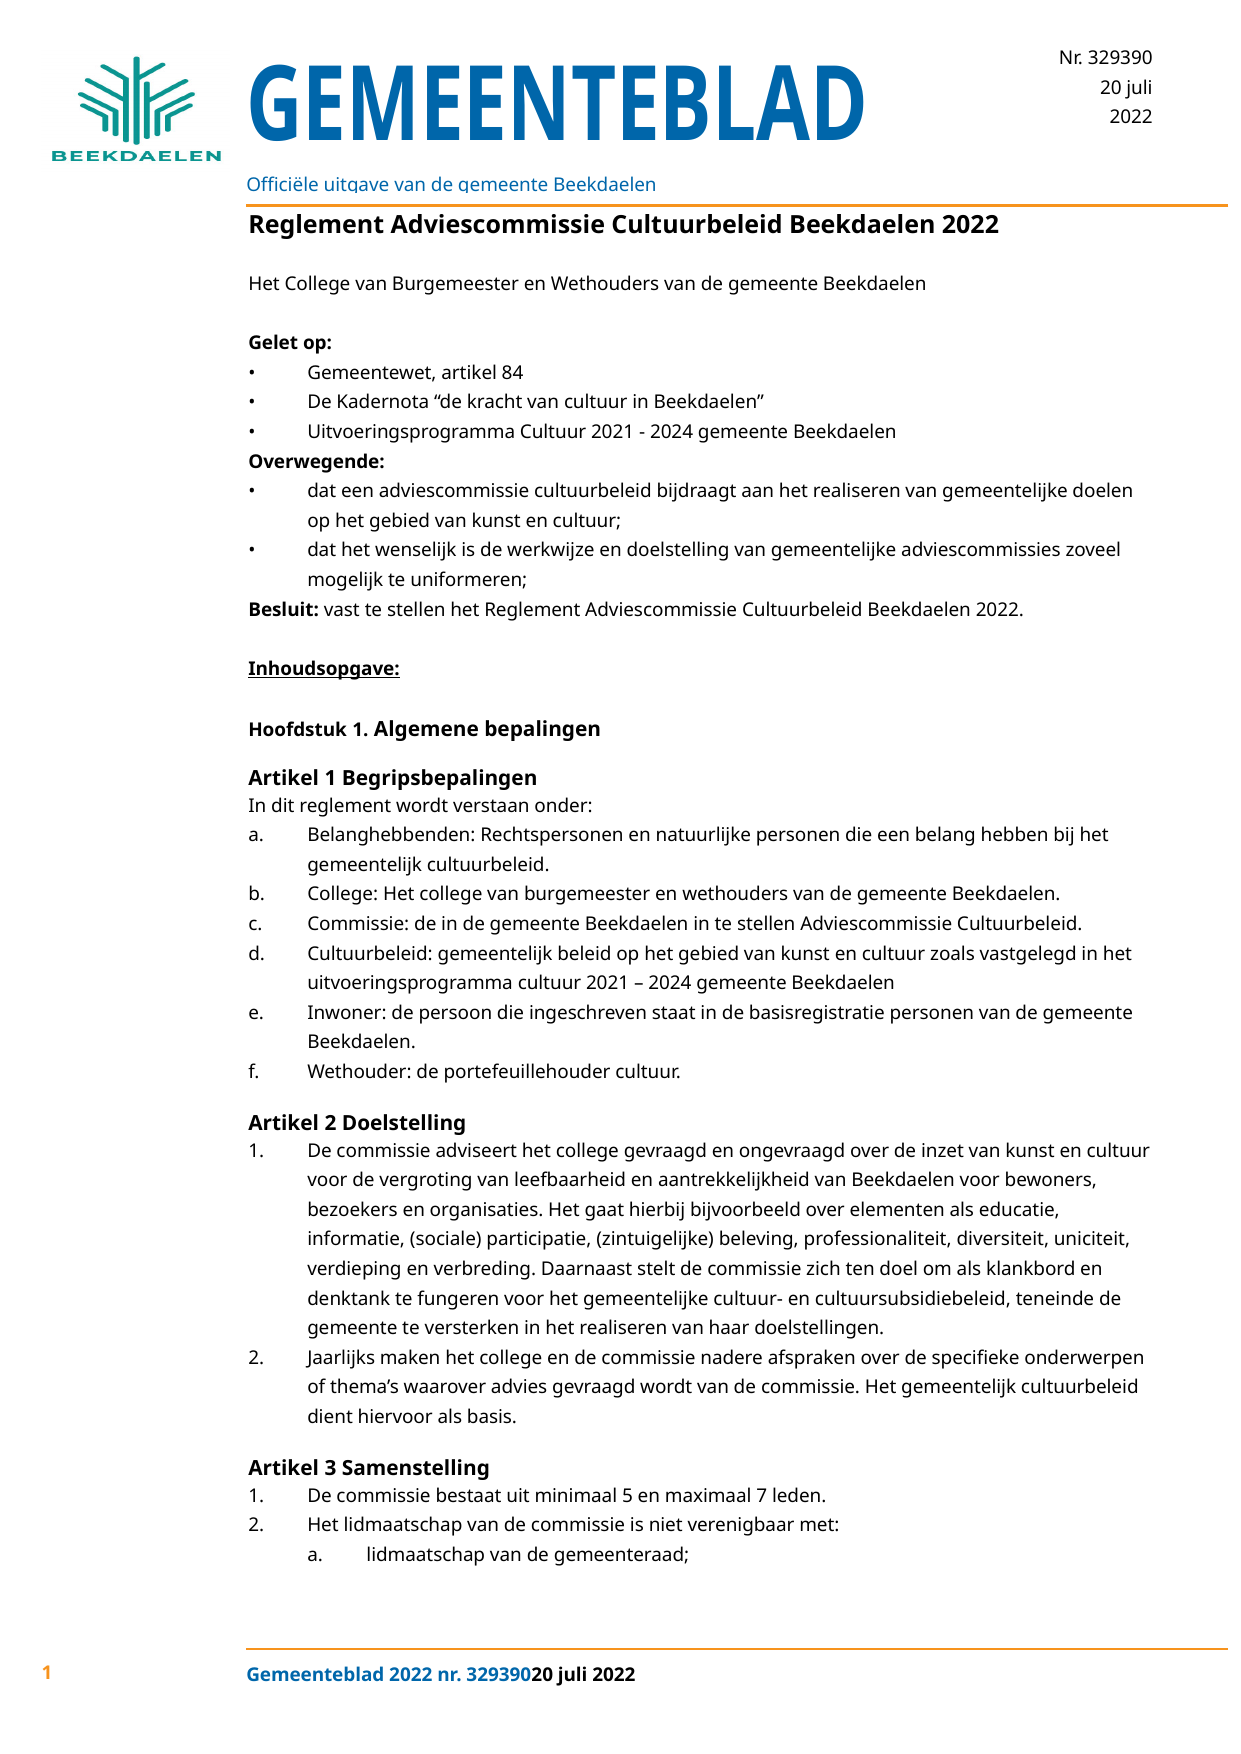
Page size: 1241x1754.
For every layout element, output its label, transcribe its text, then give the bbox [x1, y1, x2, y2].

list Jaarlijks maken het college en de commissie nadere afspraken over de specifieke onderwerpen of thema’s waarover advies gevraagd wordt van de commissie. Het gemeentelijk cultuurbeleid dient hiervoor als basis. [248, 1344, 1152, 1429]
text Artikel 1 Begripsbepalingen [248, 763, 1152, 792]
list dat een adviescommissie cultuurbeleid bijdraagt aan het realiseren van gemeentelijke doelen op het gebied van kunst en cultuur; [248, 477, 1152, 533]
text Artikel 2 Doelstelling [248, 1108, 1152, 1137]
text Reglement Adviescommissie Cultuurbeleid Beekdaelen 2022 [248, 207, 1152, 241]
text Overwegende: [248, 448, 1152, 473]
list Inwoner: de persoon die ingeschreven staat in de basisregistratie personen van de gemeente Beekdaelen. [248, 999, 1152, 1054]
text Besluit: vast te stellen het Reglement Adviescommissie Cultuurbeleid Beekdaelen 2022. [248, 596, 1152, 621]
text Inhoudsopgave: [248, 655, 1152, 681]
list dat het wenselijk is de werkwijze en doelstelling van gemeentelijke adviescommissies zoveel mogelijk te uniformeren; [248, 537, 1152, 592]
list Wethouder: de portefeuillehouder cultuur. [248, 1058, 1152, 1084]
list De commissie adviseert het college gevraagd en ongevraagd over de inzet van kunst en cultuur voor de vergroting van leefbaarheid en aantrekkelijkheid van Beekdaelen voor bewoners, bezoekers en organisaties. Het gaat hierbij bijvoorbeeld over elementen als educatie, informatie, (sociale) participatie, (zintuigelijke) beleving, professionaliteit, diversiteit, uniciteit, verdieping en verbreding. Daarnaast stelt de commissie zich ten doel om als klankbord en denktank te fungeren voor het gemeentelijke cultuur- en cultuursubsidiebeleid, teneinde de gemeente te versterken in het realiseren van haar doelstellingen. [248, 1137, 1152, 1340]
text Gelet op: [248, 329, 1152, 355]
text Hoofdstuk 1. Algemene bepalingen [248, 714, 1152, 742]
list Belanghebbenden: Rechtspersonen en natuurlijke personen die een belang hebben bij het gemeentelijk cultuurbeleid. [248, 821, 1152, 877]
list College: Het college van burgemeester en wethouders van de gemeente Beekdaelen. [248, 881, 1152, 906]
list Gemeentewet, artikel 84 [248, 359, 1152, 385]
text Het College van Burgemeester en Wethouders van de gemeente Beekdaelen [248, 270, 1152, 296]
list Uitvoeringsprogramma Cultuur 2021 - 2024 gemeente Beekdaelen [248, 418, 1152, 444]
list De commissie bestaat uit minimaal 5 en maximaal 7 leden. [248, 1482, 1152, 1508]
picture [41, 47, 231, 172]
list Commissie: de in de gemeente Beekdaelen in te stellen Adviescommissie Cultuurbeleid. [248, 910, 1152, 936]
list De Kadernota “de kracht van cultuur in Beekdaelen” [248, 389, 1152, 414]
list Cultuurbeleid: gemeentelijk beleid op het gebied van kunst en cultuur zoals vastgelegd in het uitvoeringsprogramma cultuur 2021 – 2024 gemeente Beekdaelen [248, 940, 1152, 995]
text Artikel 3 Samenstelling [248, 1453, 1152, 1482]
text In dit reglement wordt verstaan onder: [248, 792, 1152, 817]
list Het lidmaatschap van de commissie is niet verenigbaar met: [248, 1512, 1152, 1537]
list lidmaatschap van de gemeenteraad; [307, 1541, 1152, 1567]
